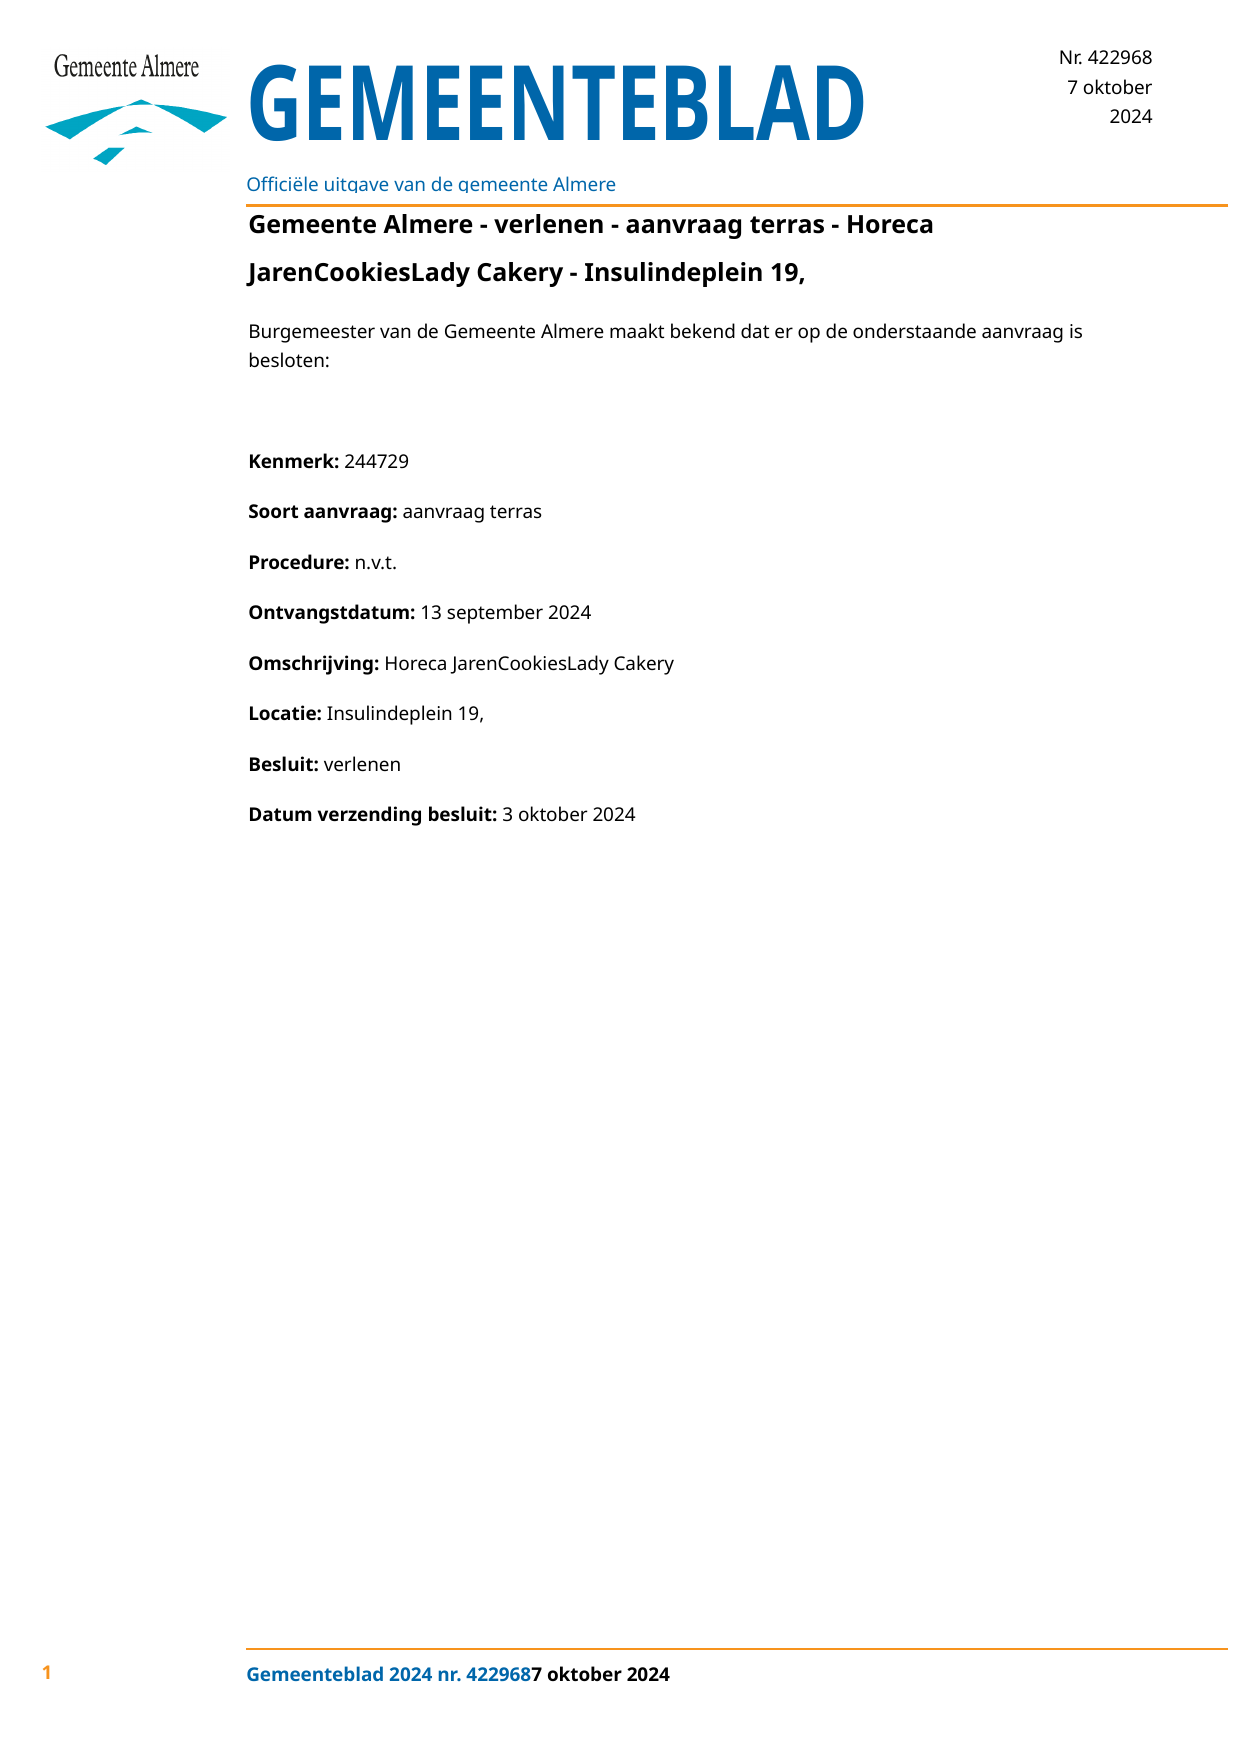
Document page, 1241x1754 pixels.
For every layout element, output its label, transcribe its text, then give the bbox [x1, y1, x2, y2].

text Gemeente Almere - verlenen - aanvraag terras - Horeca JarenCookiesLady Cakery - Insulindeplein 19, [248, 207, 1152, 288]
text Soort aanvraag: aanvraag terras [248, 499, 1152, 524]
text Burgemeester van de Gemeente Almere maakt bekend dat er op de onderstaande aanvraag is besloten: [248, 318, 1152, 373]
text Ontvangstdatum: 13 september 2024 [248, 599, 1152, 625]
picture [41, 47, 231, 172]
text Besluit: verlenen [248, 751, 1152, 777]
text Kenmerk: 244729 [248, 448, 1152, 474]
text Procedure: n.v.t. [248, 549, 1152, 575]
text Datum verzending besluit: 3 oktober 2024 [248, 801, 1152, 827]
text Locatie: Insulindeplein 19, [248, 700, 1152, 726]
text Omschrijving: Horeca JarenCookiesLady Cakery [248, 650, 1152, 676]
